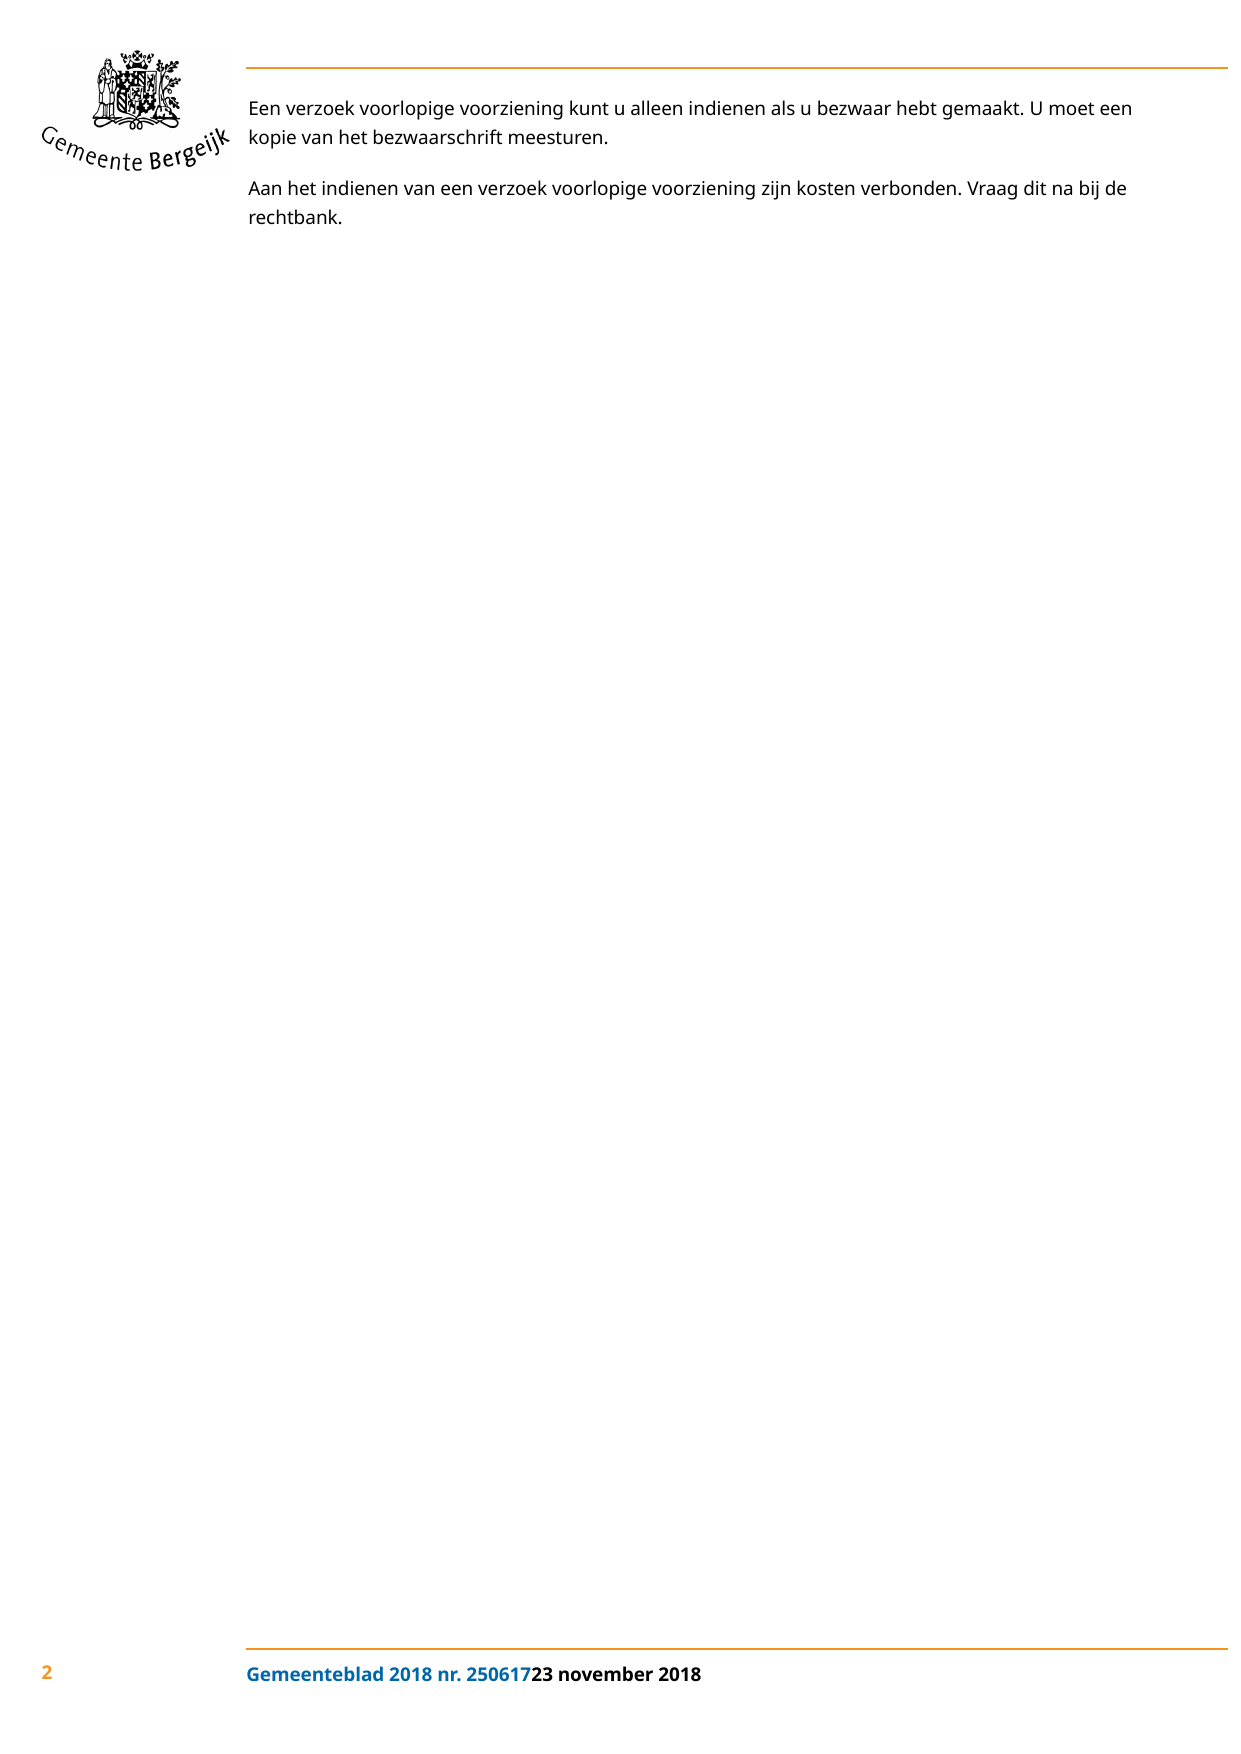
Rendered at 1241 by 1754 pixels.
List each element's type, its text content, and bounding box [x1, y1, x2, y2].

text Een verzoek voorlopige voorziening kunt u alleen indienen als u bezwaar hebt gemaakt. U moet een kopie van het bezwaarschrift meesturen. [248, 95, 1152, 150]
text Aan het indienen van een verzoek voorlopige voorziening zijn kosten verbonden. Vraag dit na bij de rechtbank. [248, 175, 1152, 230]
picture [41, 47, 231, 172]
